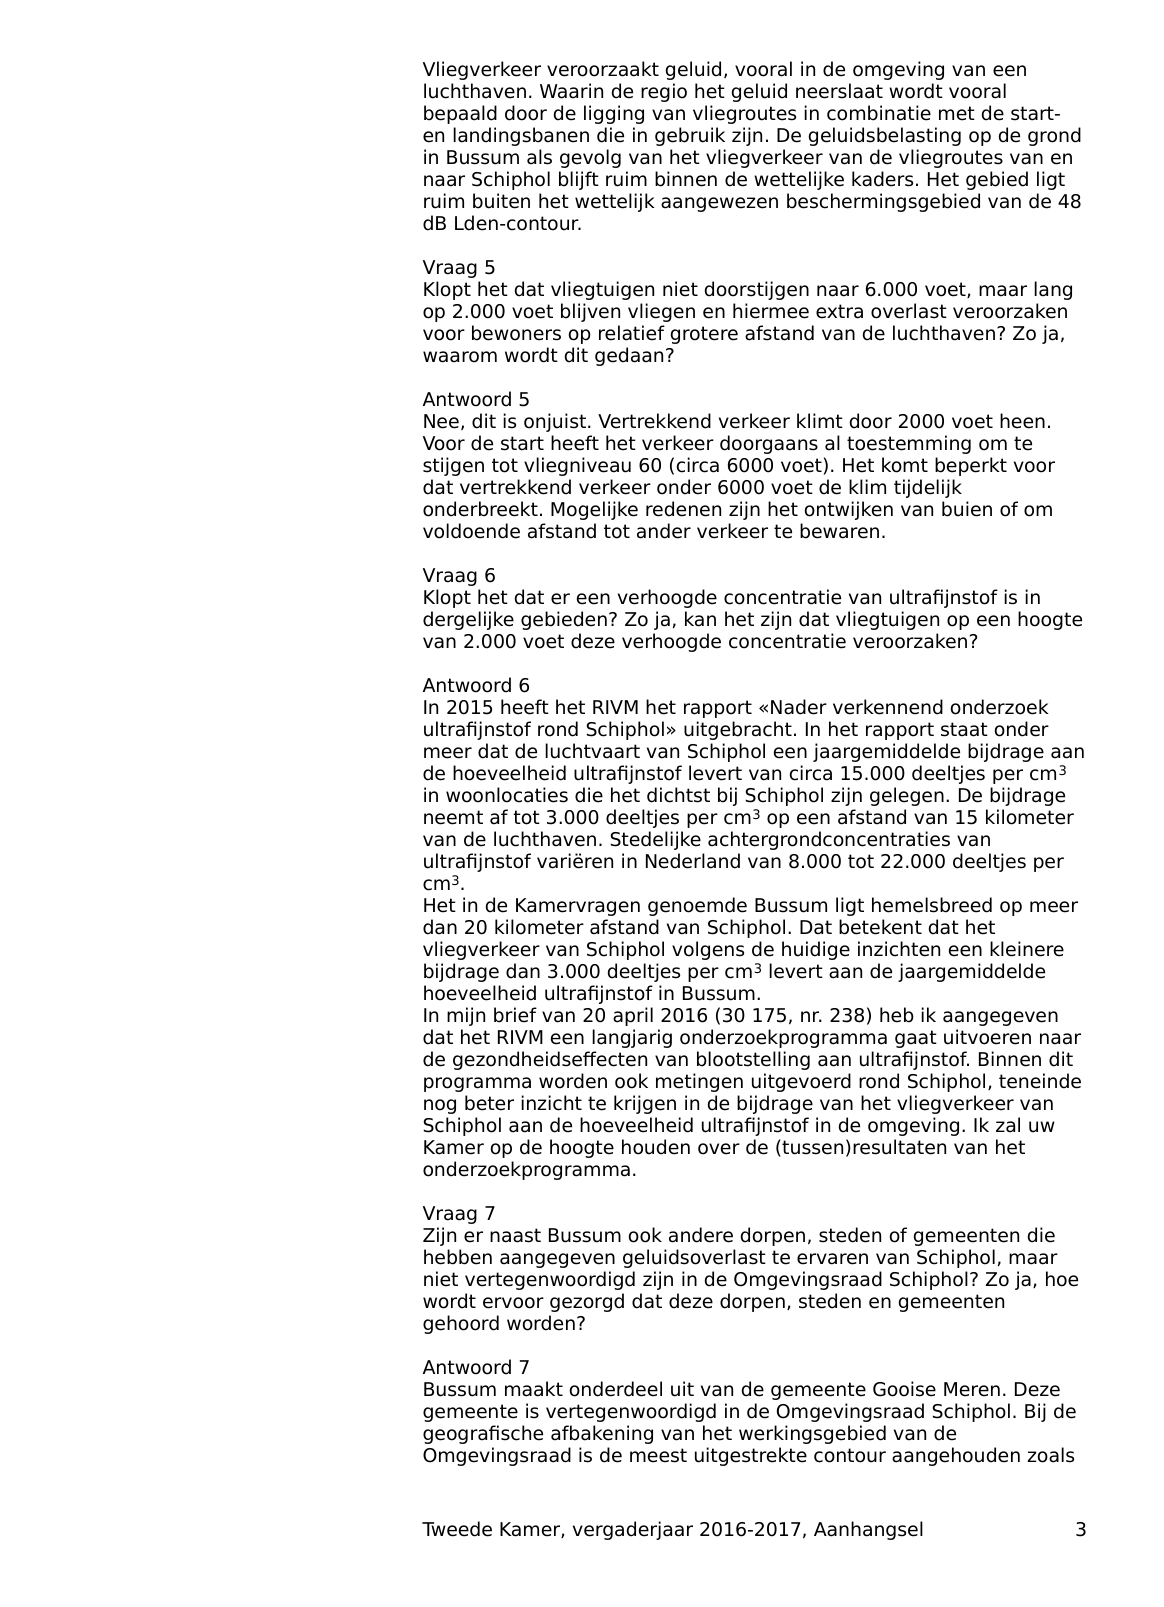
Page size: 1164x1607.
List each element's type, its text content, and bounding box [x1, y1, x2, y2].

text Vliegverkeer veroorzaakt geluid, vooral in de omgeving van een luchthaven. Waarin de regio het geluid neerslaat wordt vooral bepaald door de ligging van vliegroutes in combinatie met de start- en landingsbanen die in gebruik zijn. De geluidsbelasting op de grond in Bussum als gevolg van het vliegverkeer van de vliegroutes van en naar Schiphol blijft ruim binnen de wettelijke kaders. Het gebied ligt ruim buiten het wettelijk aangewezen beschermingsgebied van de 48 dB Lden-contour. [422, 59, 1087, 235]
text Vraag 5 [422, 257, 1087, 279]
text Bussum maakt onderdeel uit van de gemeente Gooise Meren. Deze gemeente is vertegenwoordigd in de Omgevingsraad Schiphol. Bij de geografische afbakening van het werkingsgebied van de Omgevingsraad is de meest uitgestrekte contour aangehouden zoals [422, 1379, 1087, 1467]
text Klopt het dat vliegtuigen niet doorstijgen naar 6.000 voet, maar lang op 2.000 voet blijven vliegen en hiermee extra overlast veroorzaken voor bewoners op relatief grotere afstand van de luchthaven? Zo ja, waarom wordt dit gedaan? [422, 279, 1087, 367]
text Zijn er naast Bussum ook andere dorpen, steden of gemeenten die hebben aangegeven geluidsoverlast te ervaren van Schiphol, maar niet vertegenwoordigd zijn in de Omgevingsraad Schiphol? Zo ja, hoe wordt ervoor gezorgd dat deze dorpen, steden en gemeenten gehoord worden? [422, 1225, 1087, 1335]
text In mijn brief van 20 april 2016 (30 175, nr. 238) heb ik aangegeven dat het RIVM een langjarig onderzoekprogramma gaat uitvoeren naar de gezondheidseffecten van blootstelling aan ultrafijnstof. Binnen dit programma worden ook metingen uitgevoerd rond Schiphol, teneinde nog beter inzicht te krijgen in de bijdrage van het vliegverkeer van Schiphol aan de hoeveelheid ultrafijnstof in de omgeving. Ik zal uw Kamer op de hoogte houden over de (tussen)resultaten van het onderzoekprogramma. [422, 1005, 1087, 1181]
text Antwoord 5 [422, 389, 1087, 411]
text Het in de Kamervragen genoemde Bussum ligt hemelsbreed op meer dan 20 kilometer afstand van Schiphol. Dat betekent dat het vliegverkeer van Schiphol volgens de huidige inzichten een kleinere bijdrage dan 3.000 deeltjes per cm3 levert aan de jaargemiddelde hoeveelheid ultrafijnstof in Bussum. [422, 895, 1087, 1005]
text Nee, dit is onjuist. Vertrekkend verkeer klimt door 2000 voet heen. Voor de start heeft het verkeer doorgaans al toestemming om te stijgen tot vliegniveau 60 (circa 6000 voet). Het komt beperkt voor dat vertrekkend verkeer onder 6000 voet de klim tijdelijk onderbreekt. Mogelijke redenen zijn het ontwijken van buien of om voldoende afstand tot ander verkeer te bewaren. [422, 411, 1087, 543]
text Vraag 6 [422, 565, 1087, 587]
text Vraag 7 [422, 1203, 1087, 1225]
text Antwoord 6 [422, 675, 1087, 697]
text Klopt het dat er een verhoogde concentratie van ultrafijnstof is in dergelijke gebieden? Zo ja, kan het zijn dat vliegtuigen op een hoogte van 2.000 voet deze verhoogde concentratie veroorzaken? [422, 587, 1087, 653]
text Antwoord 7 [422, 1357, 1087, 1379]
text In 2015 heeft het RIVM het rapport «Nader verkennend onderzoek ultrafijnstof rond Schiphol» uitgebracht. In het rapport staat onder meer dat de luchtvaart van Schiphol een jaargemiddelde bijdrage aan de hoeveelheid ultrafijnstof levert van circa 15.000 deeltjes per cm3 in woonlocaties die het dichtst bij Schiphol zijn gelegen. De bijdrage neemt af tot 3.000 deeltjes per cm3 op een afstand van 15 kilometer van de luchthaven. Stedelijke achtergrondconcentraties van ultrafijnstof variëren in Nederland van 8.000 tot 22.000 deeltjes per cm3. [422, 697, 1087, 895]
